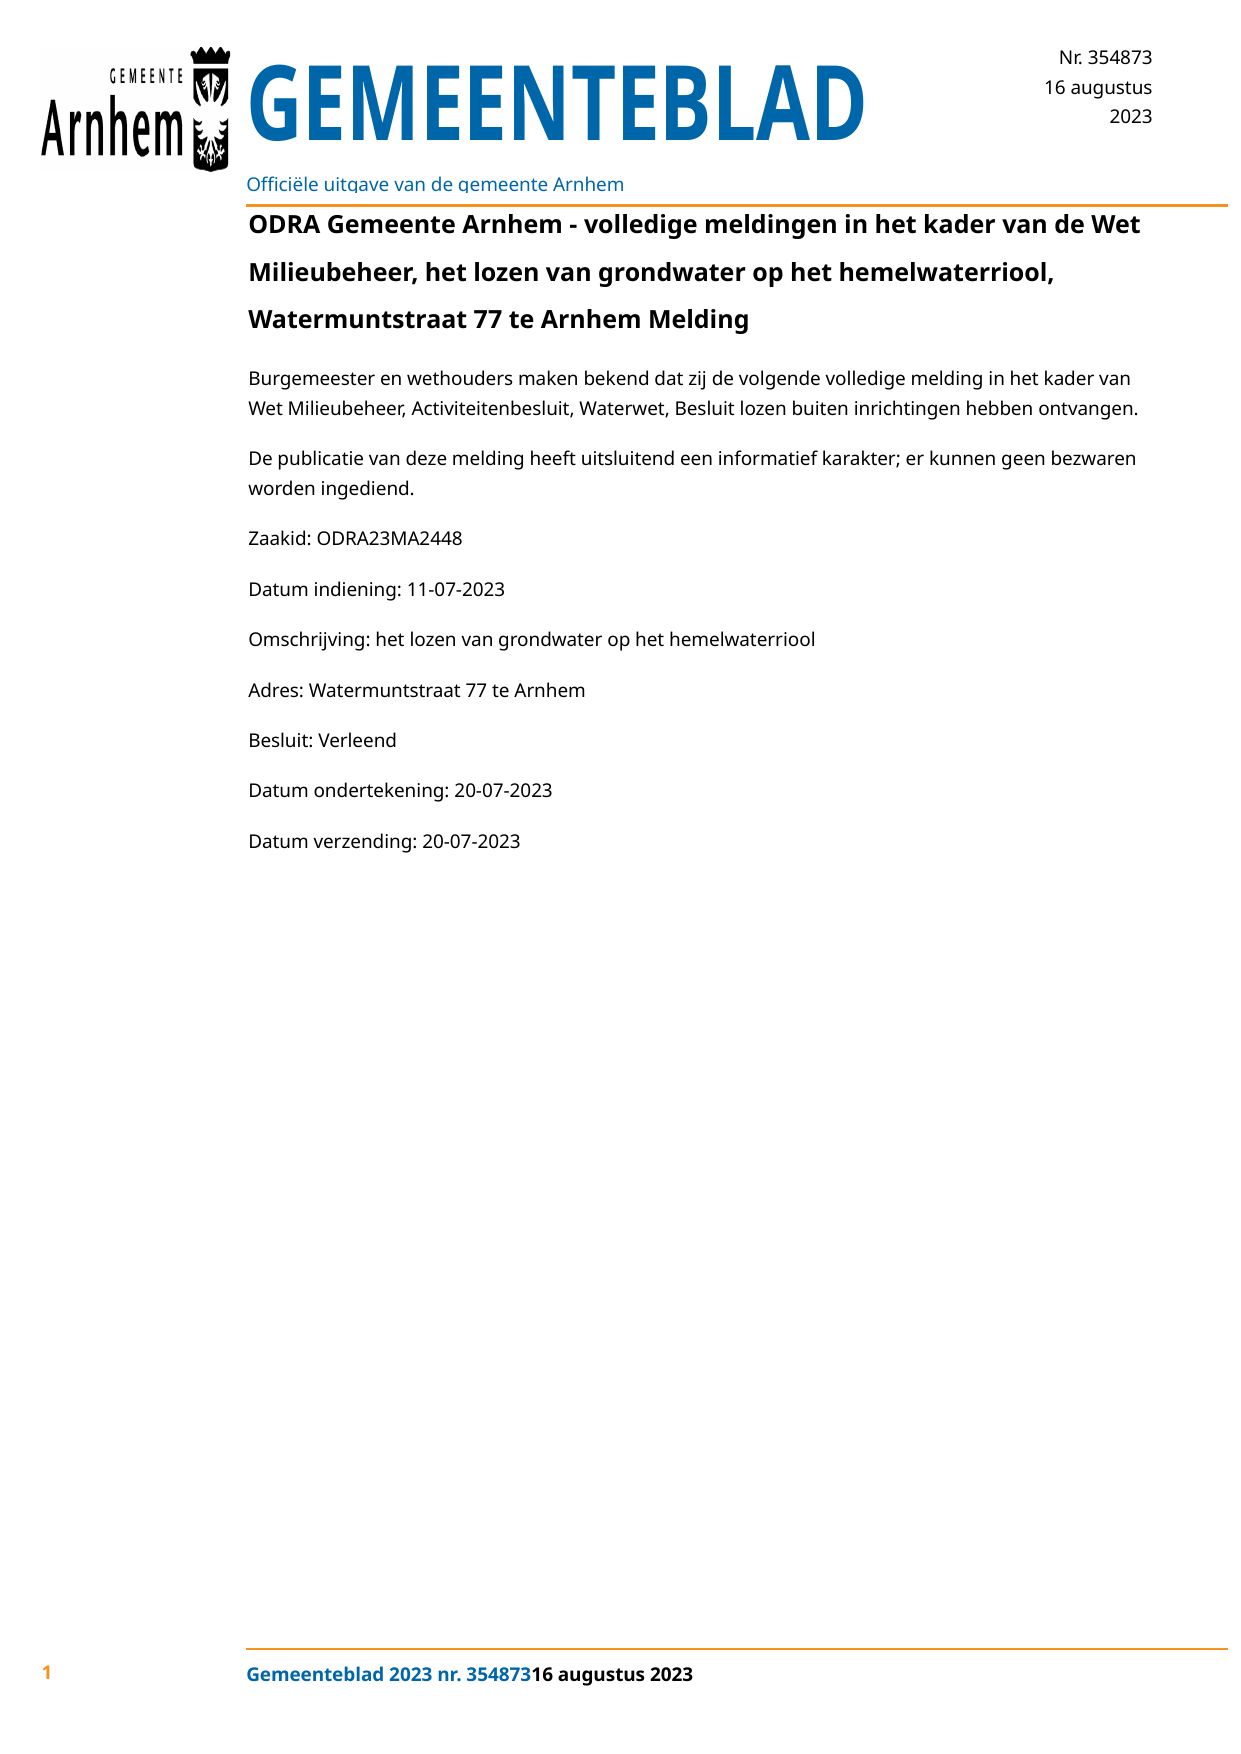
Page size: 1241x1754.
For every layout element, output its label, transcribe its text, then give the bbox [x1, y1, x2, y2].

text Besluit: Verleend [248, 727, 1152, 753]
text Omschrijving: het lozen van grondwater op het hemelwaterriool [248, 626, 1152, 652]
picture [41, 47, 231, 172]
text Adres: Watermuntstraat 77 te Arnhem [248, 677, 1152, 702]
text Datum verzending: 20-07-2023 [248, 828, 1152, 854]
text De publicatie van deze melding heeft uitsluitend een informatief karakter; er kunnen geen bezwaren worden ingediend. [248, 446, 1152, 501]
text ODRA Gemeente Arnhem - volledige meldingen in het kader van de Wet Milieubeheer, het lozen van grondwater op het hemelwaterriool, Watermuntstraat 77 te Arnhem Melding [248, 207, 1152, 336]
text Datum ondertekening: 20-07-2023 [248, 778, 1152, 803]
text Burgemeester en wethouders maken bekend dat zij de volgende volledige melding in het kader van Wet Milieubeheer, Activiteitenbesluit, Waterwet, Besluit lozen buiten inrichtingen hebben ontvangen. [248, 366, 1152, 421]
text Zaakid: ODRA23MA2448 [248, 526, 1152, 551]
text Datum indiening: 11-07-2023 [248, 576, 1152, 602]
